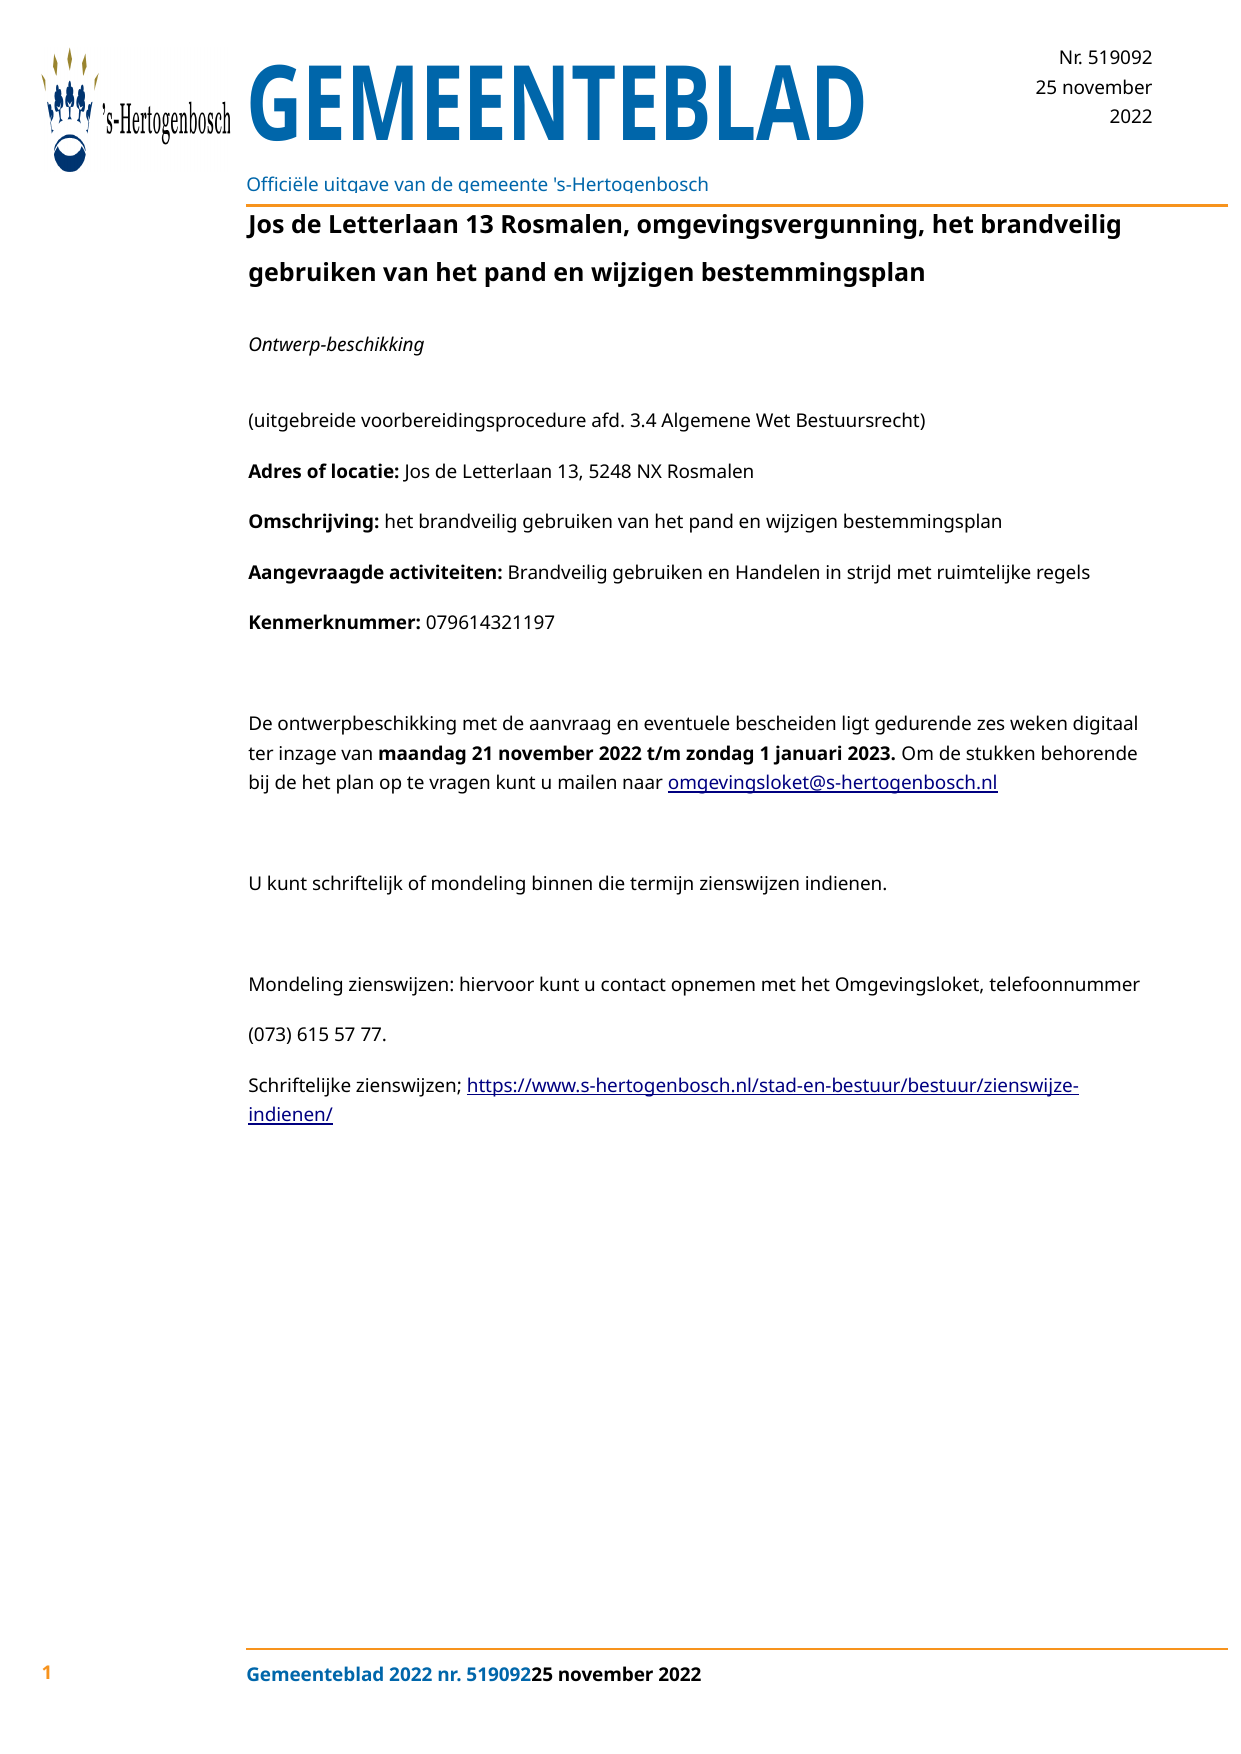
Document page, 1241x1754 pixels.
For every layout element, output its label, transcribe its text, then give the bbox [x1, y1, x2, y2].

text Ontwerp-beschikking [248, 331, 1152, 357]
text Mondeling zienswijzen: hiervoor kunt u contact opnemen met het Omgevingsloket, telefoonnummer [248, 971, 1152, 997]
text Omschrijving: het brandveilig gebruiken van het pand en wijzigen bestemmingsplan [248, 508, 1152, 534]
text U kunt schriftelijk of mondeling binnen die termijn zienswijzen indienen. [248, 870, 1152, 896]
picture [41, 47, 231, 172]
text Adres of locatie: Jos de Letterlaan 13, 5248 NX Rosmalen [248, 458, 1152, 484]
text De ontwerpbeschikking met de aanvraag en eventuele bescheiden ligt gedurende zes weken digitaal ter inzage van maandag 21 november 2022 t/m zondag 1 januari 2023. Om de stukken behorende bij de het plan op te vragen kunt u mailen naar omgevingsloket@s-hertogenbosch.nl [248, 710, 1152, 795]
text Kenmerknummer: 079614321197 [248, 609, 1152, 635]
text (073) 615 57 77. [248, 1021, 1152, 1047]
text Aangevraagde activiteiten: Brandveilig gebruiken en Handelen in strijd met ruimtelijke regels [248, 559, 1152, 584]
text (uitgebreide voorbereidingsprocedure afd. 3.4 Algemene Wet Bestuursrecht) [248, 408, 1152, 433]
text Jos de Letterlaan 13 Rosmalen, omgevingsvergunning, het brandveilig gebruiken van het pand en wijzigen bestemmingsplan [248, 207, 1152, 288]
text Schriftelijke zienswijzen; https://www.s-hertogenbosch.nl/stad-en-bestuur/bestuur/zienswijze-indienen/ [248, 1072, 1152, 1127]
